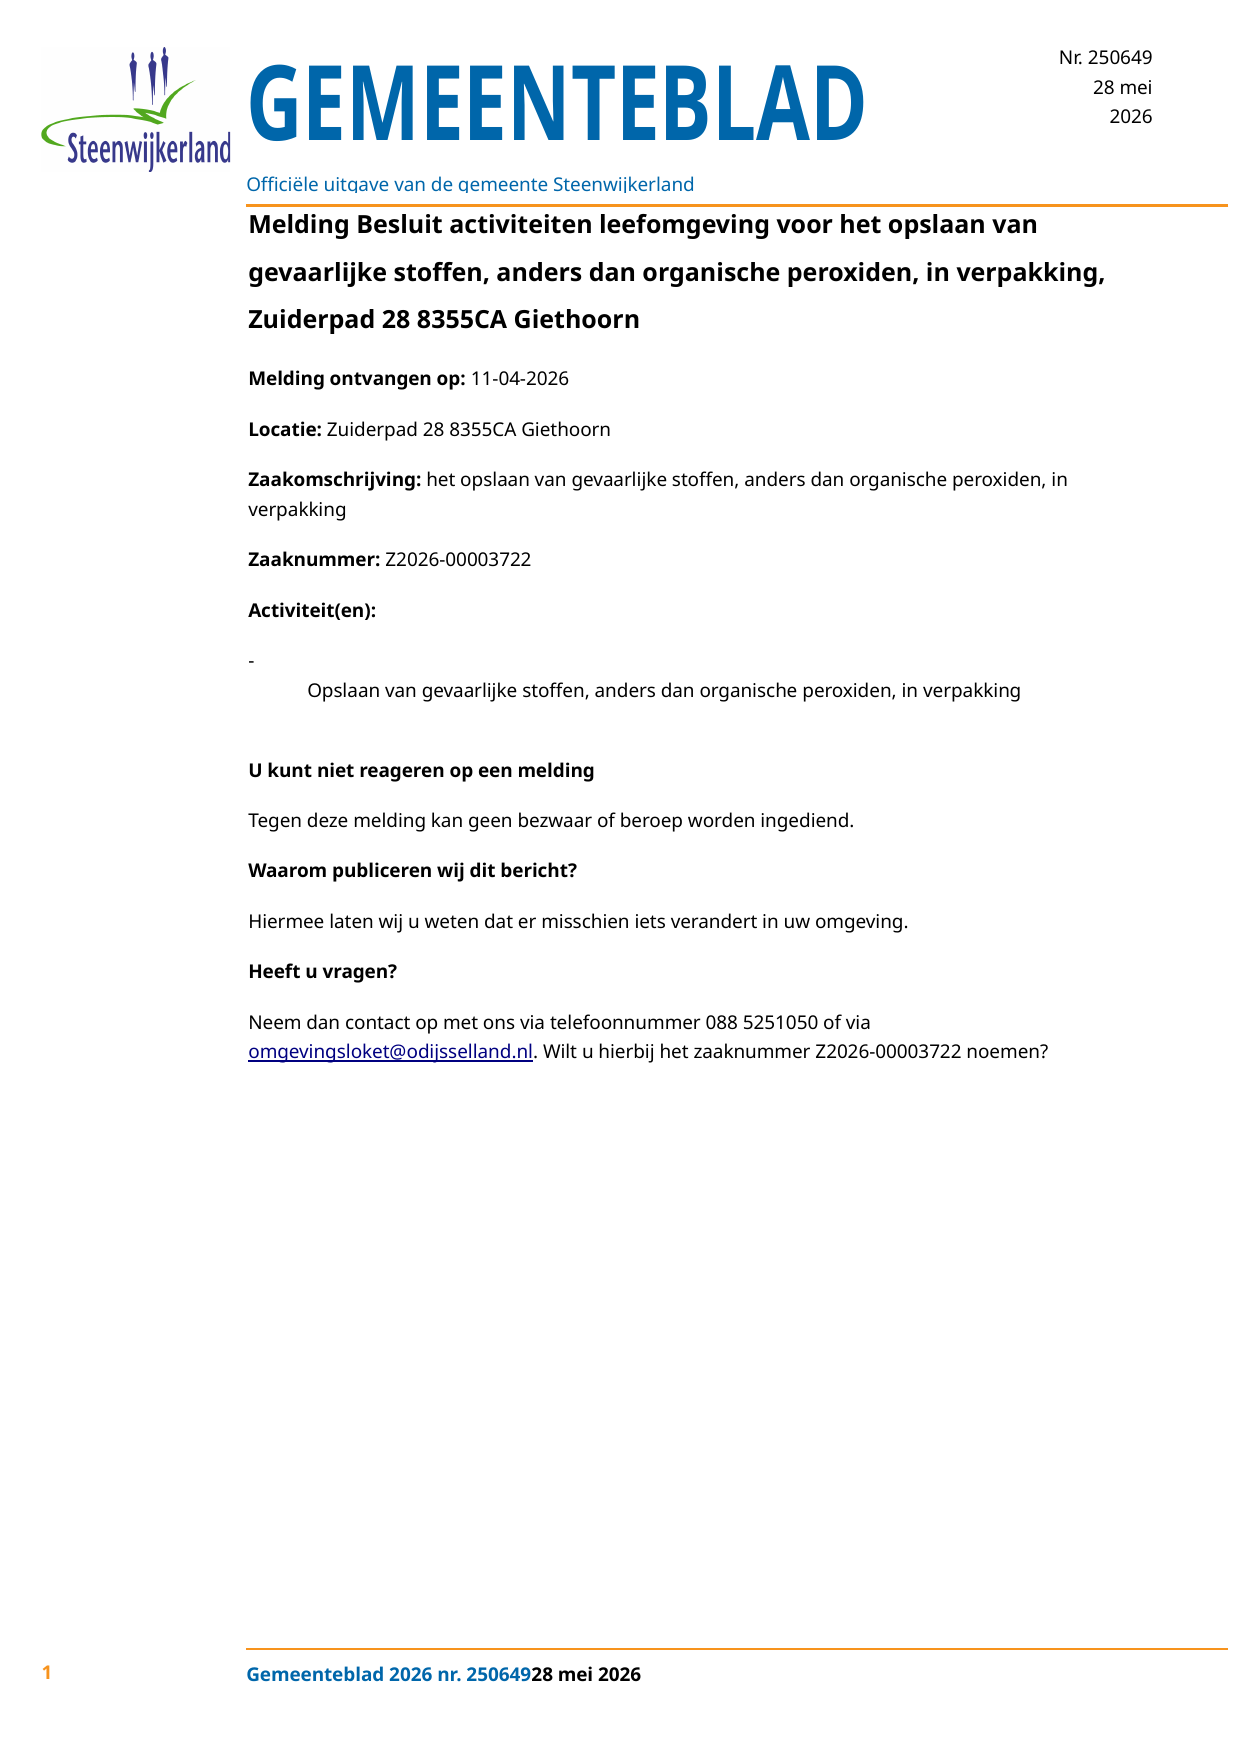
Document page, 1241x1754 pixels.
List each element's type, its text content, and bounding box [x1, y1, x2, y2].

picture [41, 47, 231, 172]
text Melding ontvangen op: 11-04-2026 [248, 366, 1152, 391]
text Locatie: Zuiderpad 28 8355CA Giethoorn [248, 416, 1152, 442]
text Heeft u vragen? [248, 958, 1152, 984]
text Zaaknummer: Z2026-00003722 [248, 546, 1152, 572]
text Hiermee laten wij u weten dat er misschien iets verandert in uw omgeving. [248, 908, 1152, 934]
text Tegen deze melding kan geen bezwaar of beroep worden ingediend. [248, 807, 1152, 833]
text Zaakomschrijving: het opslaan van gevaarlijke stoffen, anders dan organische peroxiden, in verpakking [248, 466, 1152, 522]
text Neem dan contact op met ons via telefoonnummer 088 5251050 of via omgevingsloket@odijsselland.nl. Wilt u hierbij het zaaknummer Z2026-00003722 noemen? [248, 1009, 1152, 1064]
list Opslaan van gevaarlijke stoffen, anders dan organische peroxiden, in verpakking [248, 677, 1152, 702]
text Activiteit(en): [248, 597, 1152, 622]
text U kunt niet reageren op een melding [248, 757, 1152, 782]
text Melding Besluit activiteiten leefomgeving voor het opslaan van gevaarlijke stoffen, anders dan organische peroxiden, in verpakking, Zuiderpad 28 8355CA Giethoorn [248, 207, 1152, 336]
text Waarom publiceren wij dit bericht? [248, 858, 1152, 883]
